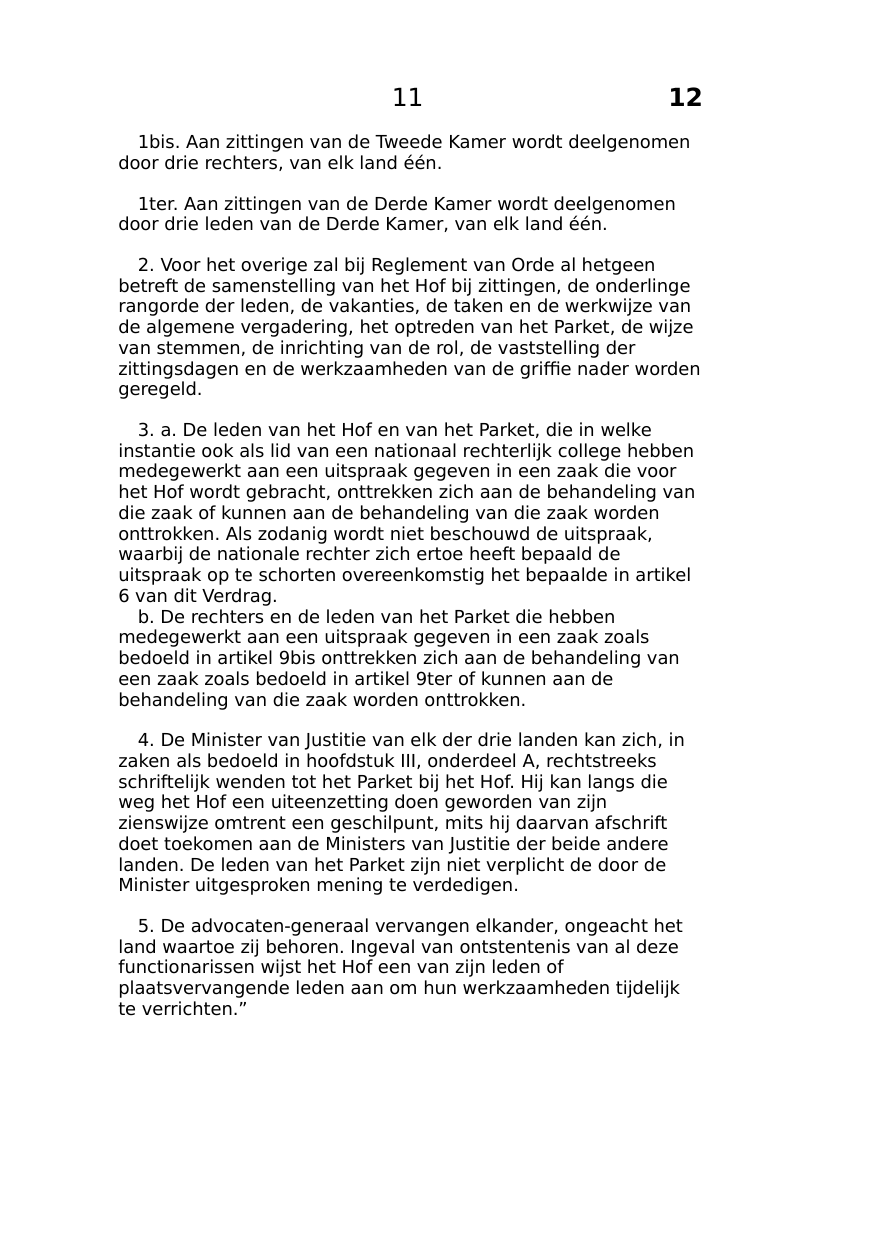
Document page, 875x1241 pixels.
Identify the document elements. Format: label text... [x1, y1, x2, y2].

text 1bis. Aan zittingen van de Tweede Kamer wordt deelgenomen door drie rechters, van elk land één. [118, 132, 703, 173]
text 5. De advocaten-generaal vervangen elkander, ongeacht het land waartoe zij behoren. Ingeval van ontstentenis van al deze functionarissen wijst het Hof een van zijn leden of plaatsvervangende leden aan om hun werkzaamheden tijdelijk te verrichten.” [118, 916, 703, 1019]
text 1ter. Aan zittingen van de Derde Kamer wordt deelgenomen door drie leden van de Derde Kamer, van elk land één. [118, 193, 703, 235]
text 4. De Minister van Justitie van elk der drie landen kan zich, in zaken als bedoeld in hoofdstuk III, onderdeel A, rechtstreeks schriftelijk wenden tot het Parket bij het Hof. Hij kan langs die weg het Hof een uiteenzetting doen geworden van zijn zienswijze omtrent een geschilpunt, mits hij daarvan afschrift doet toekomen aan de Ministers van Justitie der beide andere landen. De leden van het Parket zijn niet verplicht de door de Minister uitgesproken mening te verdedigen. [118, 730, 703, 896]
text 3. a. De leden van het Hof en van het Parket, die in welke instantie ook als lid van een nationaal rechterlijk college hebben medegewerkt aan een uitspraak gegeven in een zaak die voor het Hof wordt gebracht, onttrekken zich aan de behandeling van die zaak of kunnen aan de behandeling van die zaak worden onttrokken. Als zodanig wordt niet beschouwd de uitspraak, waarbij de nationale rechter zich ertoe heeft bepaald de uitspraak op te schorten overeenkomstig het bepaalde in artikel 6 van dit Verdrag. [118, 420, 703, 606]
text 2. Voor het overige zal bij Reglement van Orde al hetgeen betreft de samenstelling van het Hof bij zittingen, de onderlinge rangorde der leden, de vakanties, de taken en de werkwijze van de algemene vergadering, het optreden van het Parket, de wijze van stemmen, de inrichting van de rol, de vaststelling der zittingsdagen en de werkzaamheden van de griffie nader worden geregeld. [118, 255, 703, 400]
text b. De rechters en de leden van het Parket die hebben medegewerkt aan een uitspraak gegeven in een zaak zoals bedoeld in artikel 9bis onttrekken zich aan de behandeling van een zaak zoals bedoeld in artikel 9ter of kunnen aan de behandeling van die zaak worden onttrokken. [118, 606, 703, 710]
